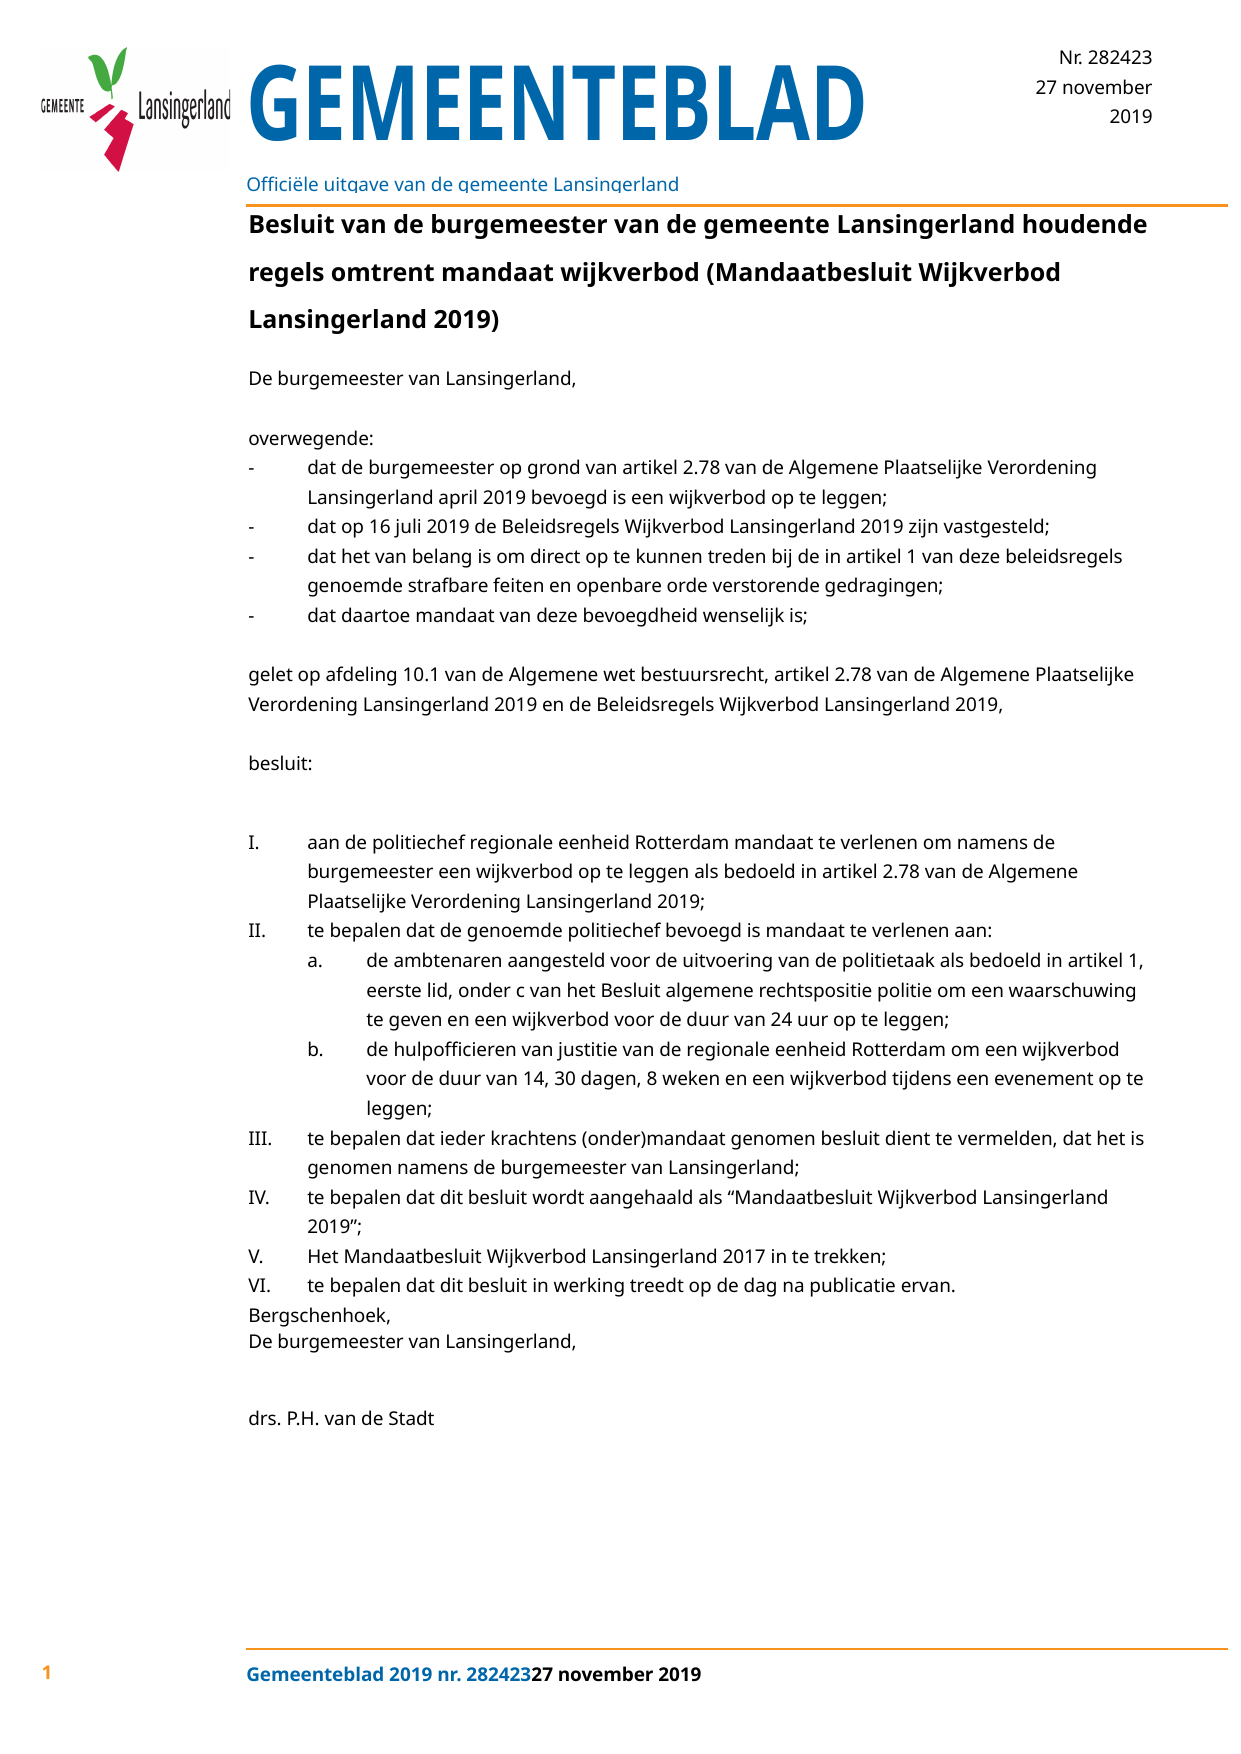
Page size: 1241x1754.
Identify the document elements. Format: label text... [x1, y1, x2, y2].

text De burgemeester van Lansingerland, [248, 1328, 1152, 1354]
list dat het van belang is om direct op te kunnen treden bij de in artikel 1 van deze beleidsregels genoemde strafbare feiten en openbare orde verstorende gedragingen; [248, 543, 1152, 598]
text Bergschenhoek, [248, 1302, 1152, 1328]
text drs. P.H. van de Stadt [248, 1405, 1152, 1431]
text gelet op afdeling 10.1 van de Algemene wet bestuursrecht, artikel 2.78 van de Algemene Plaatselijke Verordening Lansingerland 2019 en de Beleidsregels Wijkverbod Lansingerland 2019, [248, 661, 1152, 717]
list dat daartoe mandaat van deze bevoegdheid wenselijk is; [248, 602, 1152, 628]
list dat de burgemeester op grond van artikel 2.78 van de Algemene Plaatselijke Verordening Lansingerland april 2019 bevoegd is een wijkverbod op te leggen; [248, 454, 1152, 509]
list te bepalen dat dit besluit wordt aangehaald als “Mandaatbesluit Wijkverbod Lansingerland 2019”; [248, 1184, 1152, 1239]
list de ambtenaren aangesteld voor de uitvoering van de politietaak als bedoeld in artikel 1, eerste lid, onder c van het Besluit algemene rechtspositie politie om een waarschuwing te geven en een wijkverbod voor de duur van 24 uur op te leggen; [307, 947, 1152, 1032]
list te bepalen dat de genoemde politiechef bevoegd is mandaat te verlenen aan: [248, 918, 1152, 943]
text overwegende: [248, 425, 1152, 450]
text Besluit van de burgemeester van de gemeente Lansingerland houdende regels omtrent mandaat wijkverbod (Mandaatbesluit Wijkverbod Lansingerland 2019) [248, 207, 1152, 336]
text besluit: [248, 750, 1152, 776]
list aan de politiechef regionale eenheid Rotterdam mandaat te verlenen om namens de burgemeester een wijkverbod op te leggen als bedoeld in artikel 2.78 van de Algemene Plaatselijke Verordening Lansingerland 2019; [248, 829, 1152, 914]
list te bepalen dat dit besluit in werking treedt op de dag na publicatie ervan. [248, 1273, 1152, 1298]
list te bepalen dat ieder krachtens (onder)mandaat genomen besluit dient te vermelden, dat het is genomen namens de burgemeester van Lansingerland; [248, 1125, 1152, 1180]
list de hulpofficieren van justitie van de regionale eenheid Rotterdam om een wijkverbod voor de duur van 14, 30 dagen, 8 weken en een wijkverbod tijdens een evenement op te leggen; [307, 1036, 1152, 1121]
list dat op 16 juli 2019 de Beleidsregels Wijkverbod Lansingerland 2019 zijn vastgesteld; [248, 513, 1152, 539]
text De burgemeester van Lansingerland, [248, 366, 1152, 391]
list Het Mandaatbesluit Wijkverbod Lansingerland 2017 in te trekken; [248, 1243, 1152, 1269]
picture [41, 47, 231, 172]
